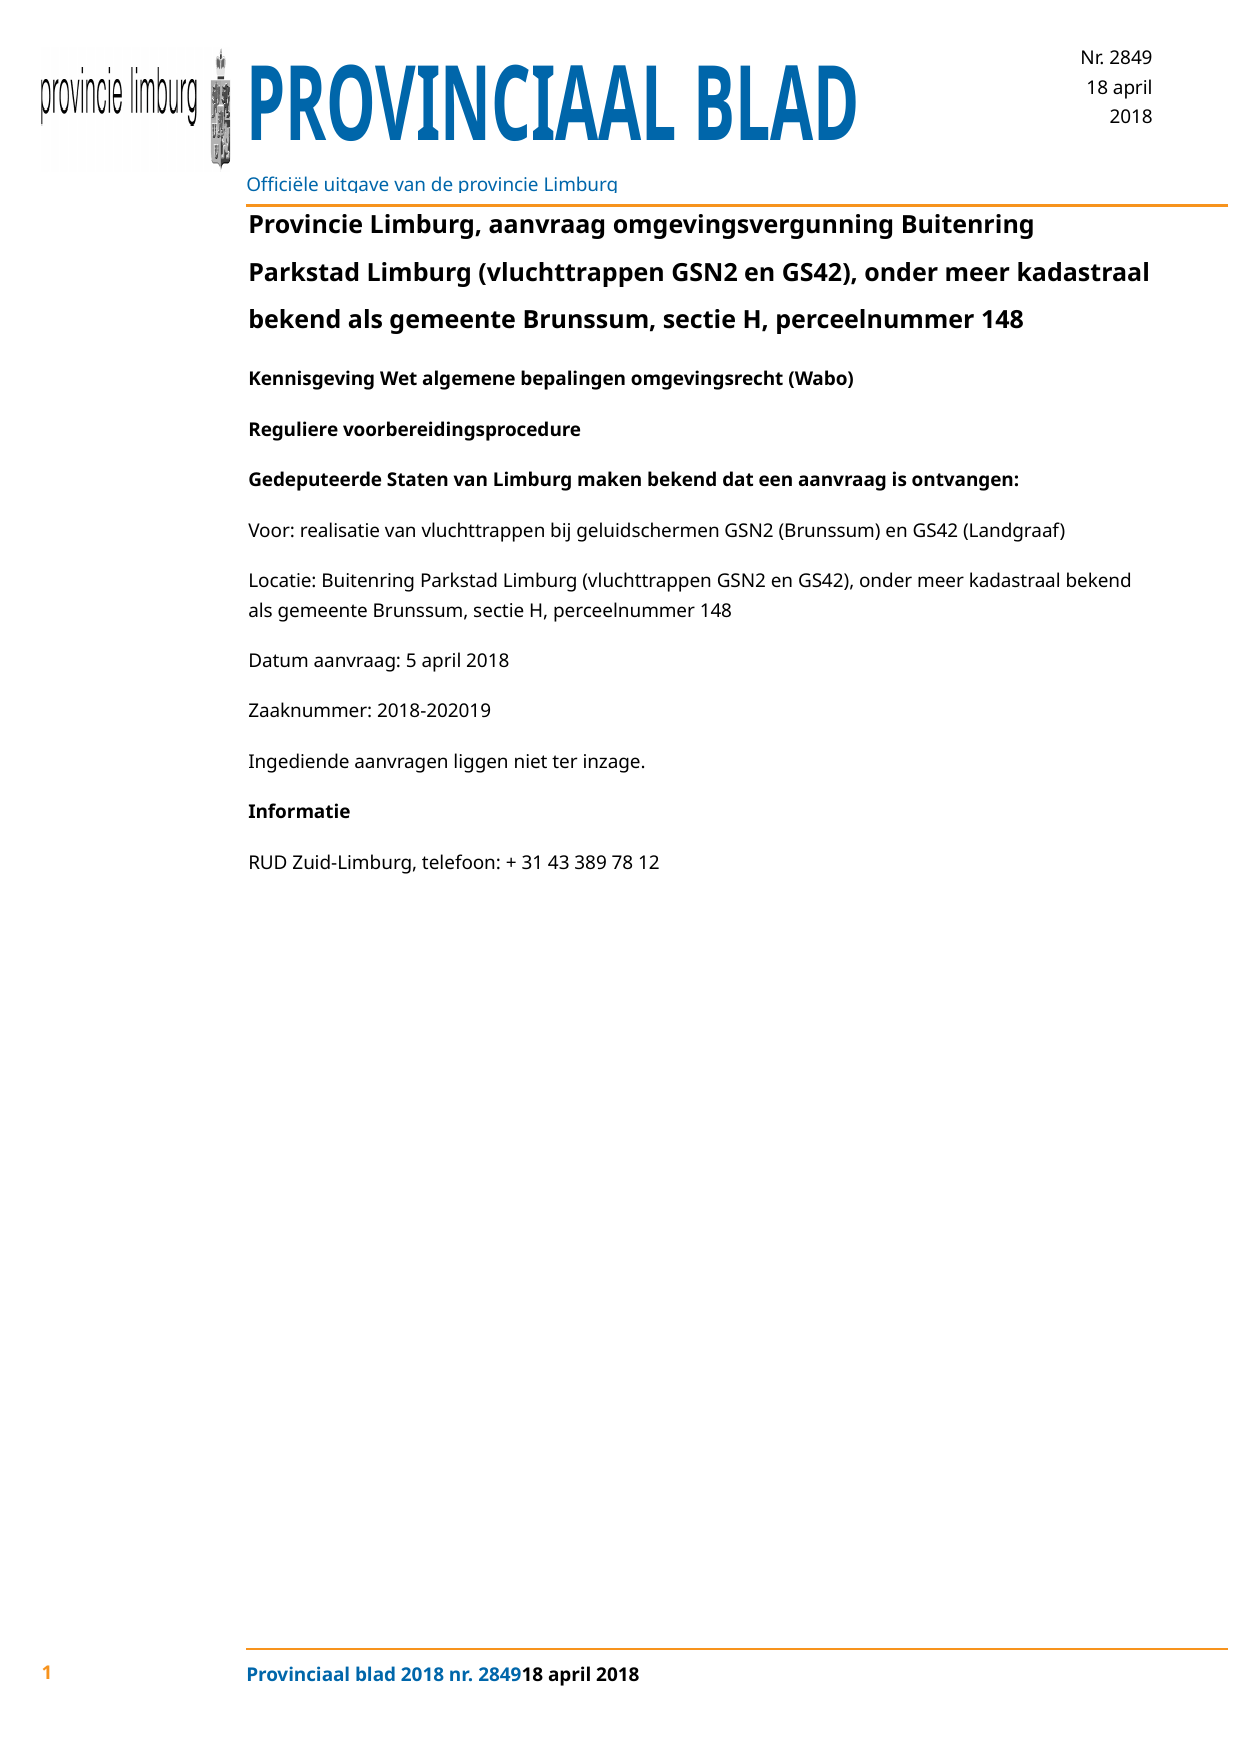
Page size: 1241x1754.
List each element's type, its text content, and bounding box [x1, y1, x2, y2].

text Kennisgeving Wet algemene bepalingen omgevingsrecht (Wabo) [248, 366, 1152, 391]
text Ingediende aanvragen liggen niet ter inzage. [248, 748, 1152, 774]
text Gedeputeerde Staten van Limburg maken bekend dat een aanvraag is ontvangen: [248, 466, 1152, 492]
text Locatie: Buitenring Parkstad Limburg (vluchttrappen GSN2 en GS42), onder meer kadastraal bekend als gemeente Brunssum, sectie H, perceelnummer 148 [248, 567, 1152, 622]
text Voor: realisatie van vluchttrappen bij geluidschermen GSN2 (Brunssum) en GS42 (Landgraaf) [248, 517, 1152, 542]
text RUD Zuid-Limburg, telefoon: + 31 43 389 78 12 [248, 849, 1152, 874]
text Datum aanvraag: 5 april 2018 [248, 647, 1152, 673]
text Reguliere voorbereidingsprocedure [248, 416, 1152, 442]
picture [41, 47, 231, 172]
text Zaaknummer: 2018-202019 [248, 698, 1152, 723]
text Informatie [248, 798, 1152, 824]
text Provincie Limburg, aanvraag omgevingsvergunning Buitenring Parkstad Limburg (vluchttrappen GSN2 en GS42), onder meer kadastraal bekend als gemeente Brunssum, sectie H, perceelnummer 148 [248, 207, 1152, 336]
